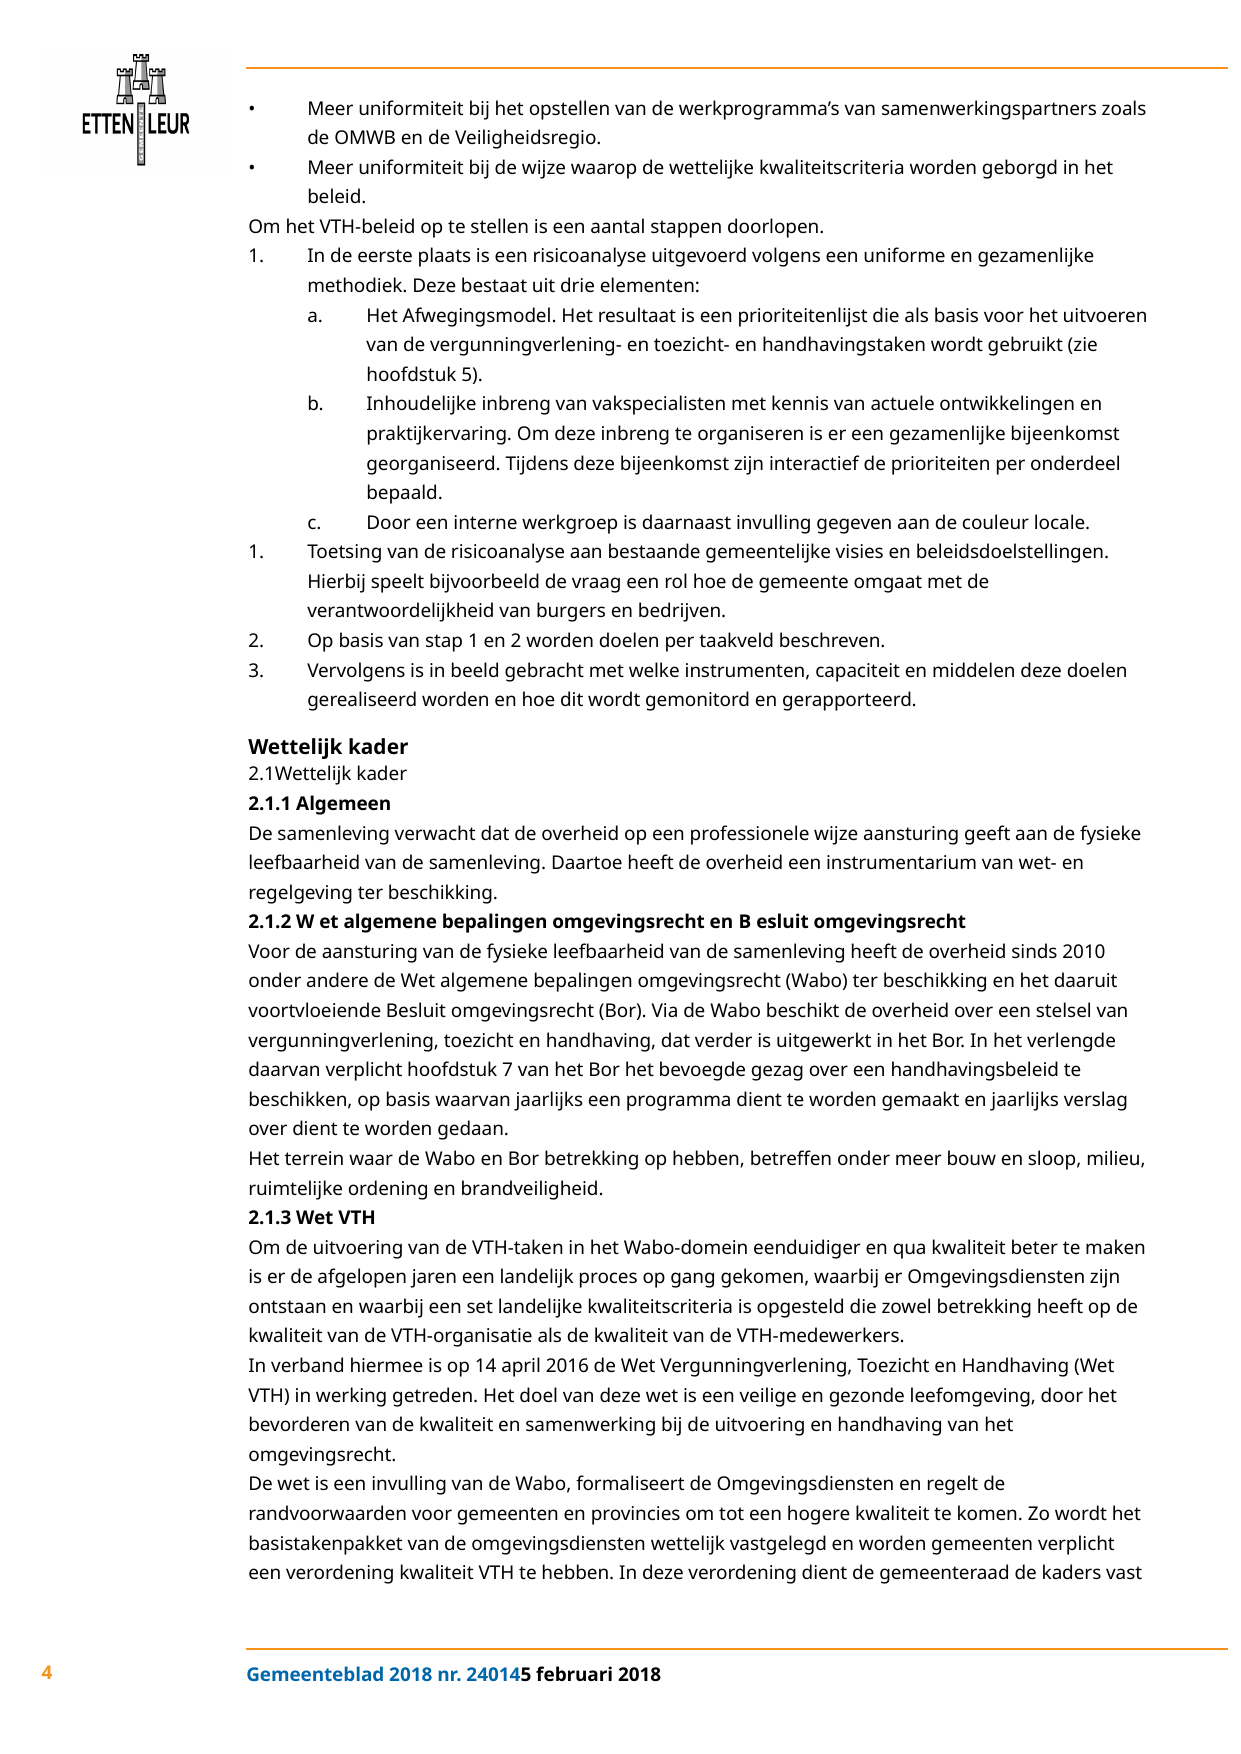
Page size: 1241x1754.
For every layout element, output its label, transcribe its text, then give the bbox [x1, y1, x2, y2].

list Op basis van stap 1 en 2 worden doelen per taakveld beschreven. [248, 627, 1152, 653]
text Het terrein waar de Wabo en Bor betrekking op hebben, betreffen onder meer bouw en sloop, milieu, ruimtelijke ordening en brandveiligheid. [248, 1145, 1152, 1200]
list Toetsing van de risicoanalyse aan bestaande gemeentelijke visies en beleidsdoelstellingen. Hierbij speelt bijvoorbeeld de vraag een rol hoe de gemeente omgaat met de verantwoordelijkheid van burgers en bedrijven. [248, 538, 1152, 623]
list Door een interne werkgroep is daarnaast invulling gegeven aan de couleur locale. [307, 509, 1152, 535]
list Meer uniformiteit bij de wijze waarop de wettelijke kwaliteitscriteria worden geborgd in het beleid. [248, 154, 1152, 209]
list Meer uniformiteit bij het opstellen van de werkprogramma’s van samenwerkingspartners zoals de OMWB en de Veiligheidsregio. [248, 95, 1152, 150]
list In de eerste plaats is een risicoanalyse uitgevoerd volgens een uniforme en gezamenlijke methodiek. Deze bestaat uit drie elementen: [248, 243, 1152, 298]
text De wet is een invulling van de Wabo, formaliseert de Omgevingsdiensten en regelt de randvoorwaarden voor gemeenten en provincies om tot een hogere kwaliteit te komen. Zo wordt het basistakenpakket van de omgevingsdiensten wettelijk vastgelegd en worden gemeenten verplicht een verordening kwaliteit VTH te hebben. In deze verordening dient de gemeenteraad de kaders vast [248, 1471, 1152, 1585]
text 2.1.2 W et algemene bepalingen omgevingsrecht en B esluit omgevingsrecht [248, 908, 1152, 934]
text 2.1.3 Wet VTH [248, 1204, 1152, 1230]
text Voor de aansturing van de fysieke leefbaarheid van de samenleving heeft de overheid sinds 2010 onder andere de Wet algemene bepalingen omgevingsrecht (Wabo) ter beschikking en het daaruit voortvloeiende Besluit omgevingsrecht (Bor). Via de Wabo beschikt de overheid over een stelsel van vergunningverlening, toezicht en handhaving, dat verder is uitgewerkt in het Bor. In het verlengde daarvan verplicht hoofdstuk 7 van het Bor het bevoegde gezag over een handhavingsbeleid te beschikken, op basis waarvan jaarlijks een programma dient te worden gemaakt en jaarlijks verslag over dient te worden gedaan. [248, 938, 1152, 1141]
list Inhoudelijke inbreng van vakspecialisten met kennis van actuele ontwikkelingen en praktijkervaring. Om deze inbreng te organiseren is er een gezamenlijke bijeenkomst georganiseerd. Tijdens deze bijeenkomst zijn interactief de prioriteiten per onderdeel bepaald. [307, 391, 1152, 505]
text De samenleving verwacht dat de overheid op een professionele wijze aansturing geeft aan de fysieke leefbaarheid van de samenleving. Daartoe heeft de overheid een instrumentarium van wet- en regelgeving ter beschikking. [248, 820, 1152, 904]
list Het Afwegingsmodel. Het resultaat is een prioriteitenlijst die als basis voor het uitvoeren van de vergunningverlening- en toezicht- en handhavingstaken wordt gebruikt (zie hoofdstuk 5). [307, 302, 1152, 387]
picture [41, 47, 231, 172]
list Vervolgens is in beeld gebracht met welke instrumenten, capaciteit en middelen deze doelen gerealiseerd worden en hoe dit wordt gemonitord en gerapporteerd. [248, 657, 1152, 712]
text 2.1.1 Algemeen [248, 790, 1152, 816]
text Wettelijk kader [248, 732, 1152, 761]
text Om de uitvoering van de VTH-taken in het Wabo-domein eenduidiger en qua kwaliteit beter te maken is er de afgelopen jaren een landelijk proces op gang gekomen, waarbij er Omgevingsdiensten zijn ontstaan en waarbij een set landelijke kwaliteitscriteria is opgesteld die zowel betrekking heeft op de kwaliteit van de VTH-organisatie als de kwaliteit van de VTH-medewerkers. [248, 1234, 1152, 1348]
text In verband hiermee is op 14 april 2016 de Wet Vergunningverlening, Toezicht en Handhaving (Wet VTH) in werking getreden. Het doel van deze wet is een veilige en gezonde leefomgeving, door het bevorderen van de kwaliteit en samenwerking bij de uitvoering en handhaving van het omgevingsrecht. [248, 1352, 1152, 1467]
text Om het VTH-beleid op te stellen is een aantal stappen doorlopen. [248, 213, 1152, 239]
text 2.1Wettelijk kader [248, 761, 1152, 786]
